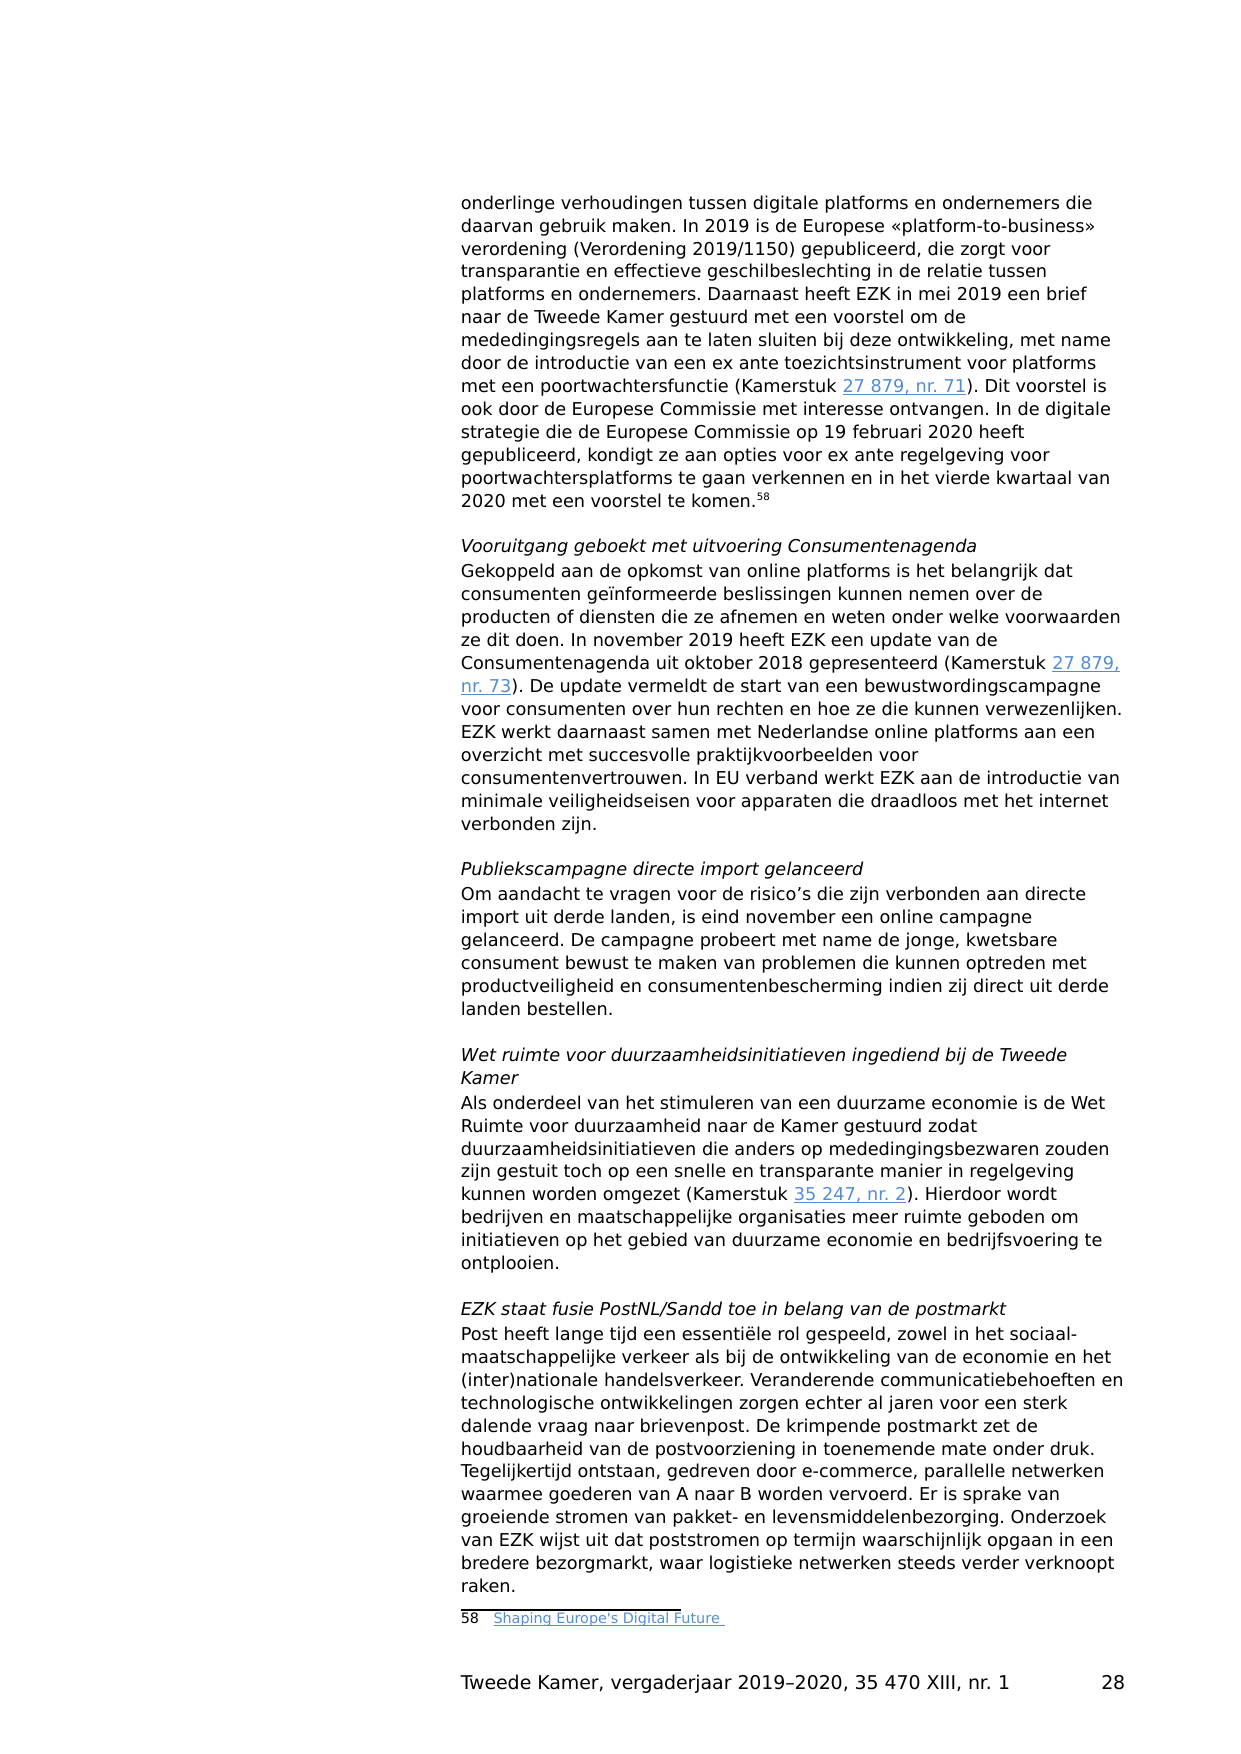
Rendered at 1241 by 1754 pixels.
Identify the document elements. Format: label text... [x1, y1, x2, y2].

text __Shaping Europe's Digital Future [461, 1610, 1125, 1627]
text onderlinge verhoudingen tussen digitale platforms en ondernemers die daarvan gebruik maken. In 2019 is de Europese «platform-to-business» verordening (Verordening 2019/1150) gepubliceerd, die zorgt voor transparantie en effectieve geschilbeslechting in de relatie tussen platforms en ondernemers. Daarnaast heeft EZK in mei 2019 een brief naar de Tweede Kamer gestuurd met een voorstel om de mededingingsregels aan te laten sluiten bij deze ontwikkeling, met name door de introductie van een ex ante toezichtsinstrument voor platforms met een poortwachtersfunctie (Kamerstuk 27 879, nr. 71). Dit voorstel is ook door de Europese Commissie met interesse ontvangen. In de digitale strategie die de Europese Commissie op 19 februari 2020 heeft gepubliceerd, kondigt ze aan opties voor ex ante regelgeving voor poortwachtersplatforms te gaan verkennen en in het vierde kwartaal van 2020 met een voorstel te komen. [461, 191, 1125, 512]
text Wet ruimte voor duurzaamheidsinitiatieven ingediend bij de Tweede Kamer [461, 1043, 1125, 1089]
text Vooruitgang geboekt met uitvoering Consumentenagenda [461, 534, 1125, 557]
text Als onderdeel van het stimuleren van een duurzame economie is de Wet Ruimte voor duurzaamheid naar de Kamer gestuurd zodat duurzaamheidsinitiatieven die anders op mededingingsbezwaren zouden zijn gestuit toch op een snelle en transparante manier in regelgeving kunnen worden omgezet (Kamerstuk 35 247, nr. 2). Hierdoor wordt bedrijven en maatschappelijke organisaties meer ruimte geboden om initiatieven op het gebied van duurzame economie en bedrijfsvoering te ontplooien. [461, 1091, 1125, 1274]
text Om aandacht te vragen voor de risico’s die zijn verbonden aan directe import uit derde landen, is eind november een online campagne gelanceerd. De campagne probeert met name de jonge, kwetsbare consument bewust te maken van problemen die kunnen optreden met productveiligheid en consumentenbescherming indien zij direct uit derde landen bestellen. [461, 882, 1125, 1020]
text EZK staat fusie PostNL/Sandd toe in belang van de postmarkt [461, 1297, 1125, 1320]
text Publiekscampagne directe import gelanceerd [461, 857, 1125, 880]
text Gekoppeld aan de opkomst van online platforms is het belangrijk dat consumenten geïnformeerde beslissingen kunnen nemen over de producten of diensten die ze afnemen en weten onder welke voorwaarden ze dit doen. In november 2019 heeft EZK een update van de Consumentenagenda uit oktober 2018 gepresenteerd (Kamerstuk 27 879, nr. 73). De update vermeldt de start van een bewustwordingscampagne voor consumenten over hun rechten en hoe ze die kunnen verwezenlijken. EZK werkt daarnaast samen met Nederlandse online platforms aan een overzicht met succesvolle praktijkvoorbeelden voor consumentenvertrouwen. In EU verband werkt EZK aan de introductie van minimale veiligheidseisen voor apparaten die draadloos met het internet verbonden zijn. [461, 559, 1125, 834]
text Post heeft lange tijd een essentiële rol gespeeld, zowel in het sociaal-maatschappelijke verkeer als bij de ontwikkeling van de economie en het (inter)nationale handelsverkeer. Veranderende communicatiebehoeften en technologische ontwikkelingen zorgen echter al jaren voor een sterk dalende vraag naar brievenpost. De krimpende postmarkt zet de houdbaarheid van de postvoorziening in toenemende mate onder druk. Tegelijkertijd ontstaan, gedreven door e-commerce, parallelle netwerken waarmee goederen van A naar B worden vervoerd. Er is sprake van groeiende stromen van pakket- en levensmiddelenbezorging. Onderzoek van EZK wijst uit dat poststromen op termijn waarschijnlijk opgaan in een bredere bezorgmarkt, waar logistieke netwerken steeds verder verknoopt raken. [461, 1322, 1125, 1597]
